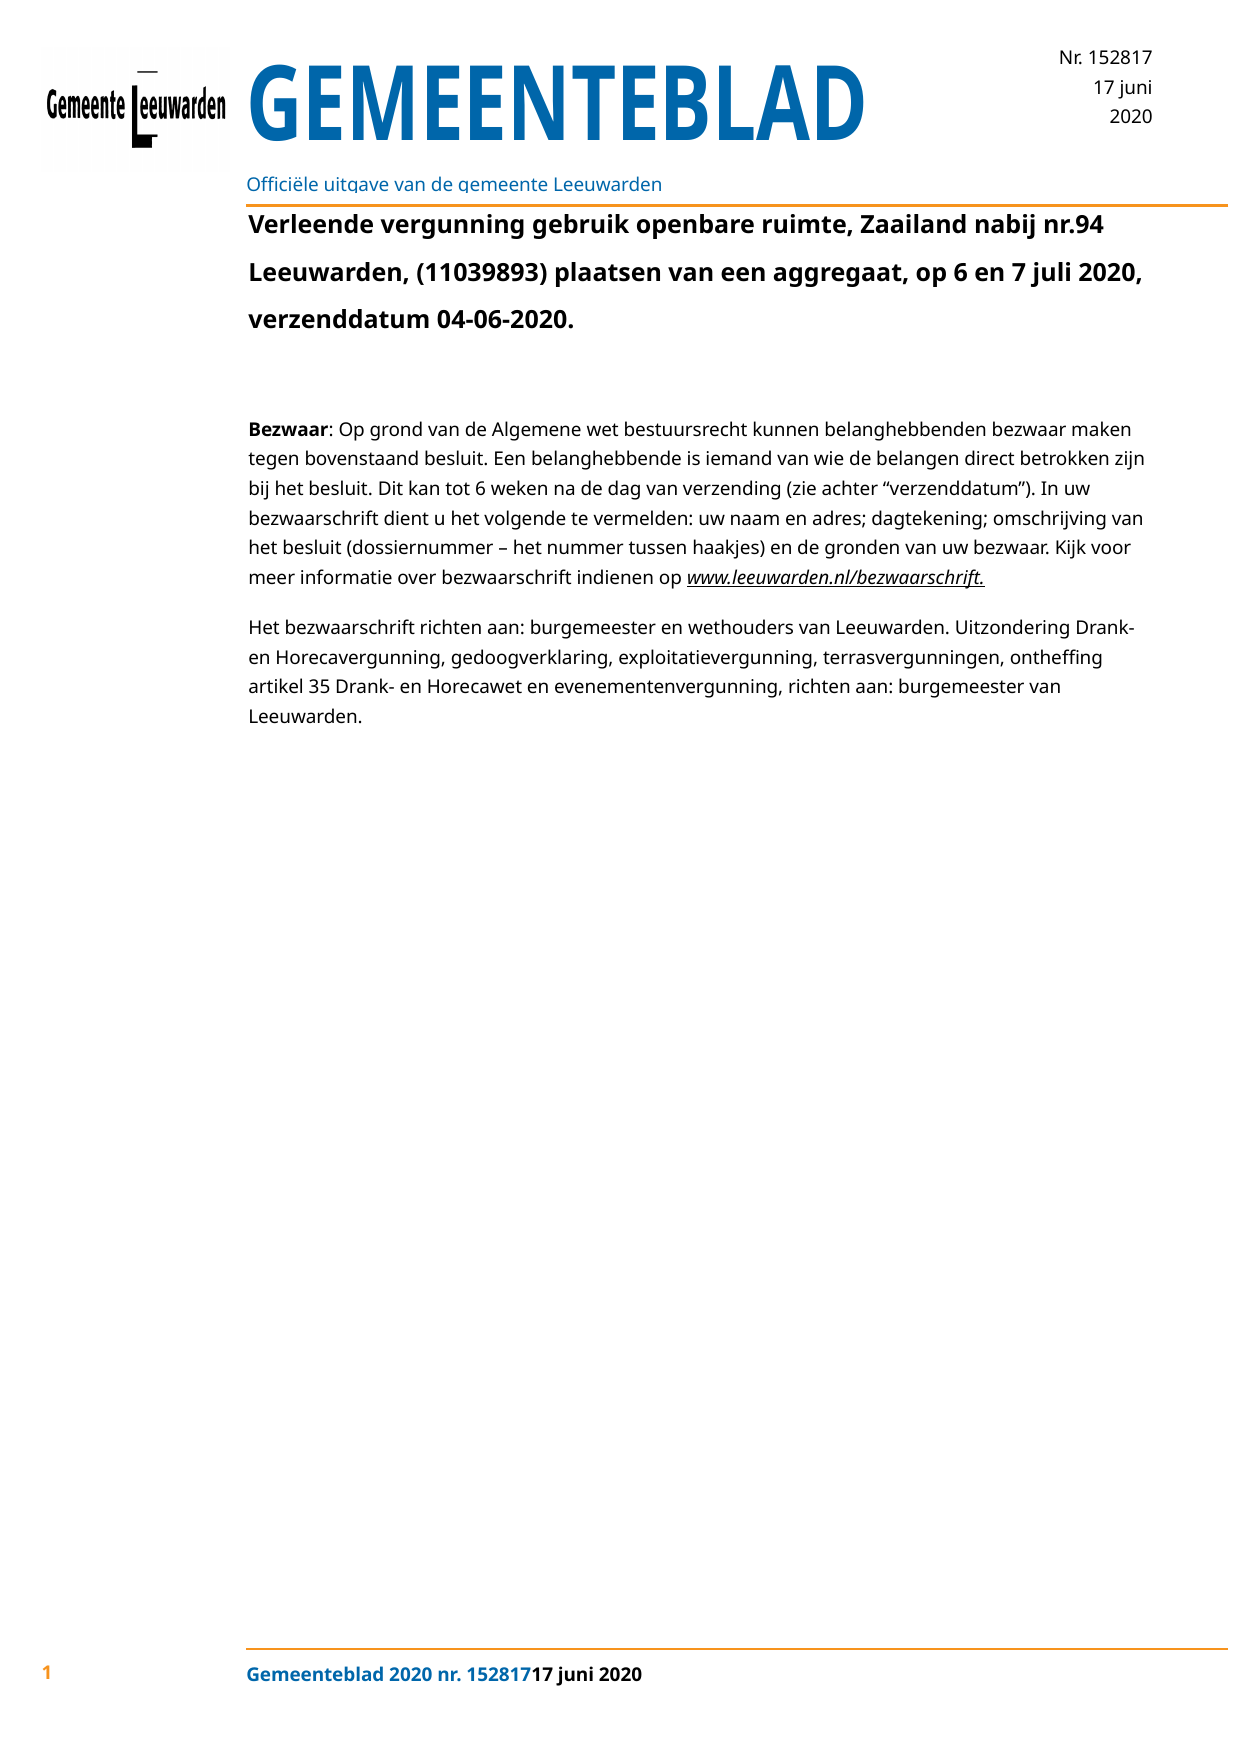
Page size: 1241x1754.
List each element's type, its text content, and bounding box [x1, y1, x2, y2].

text Het bezwaarschrift richten aan: burgemeester en wethouders van Leeuwarden. Uitzondering Drank- en Horecavergunning, gedoogverklaring, exploitatievergunning, terrasvergunningen, ontheffing artikel 35 Drank- en Horecawet en evenementenvergunning, richten aan: burgemeester van Leeuwarden. [248, 614, 1152, 729]
text Bezwaar: Op grond van de Algemene wet bestuursrecht kunnen belanghebbenden bezwaar maken tegen bovenstaand besluit. Een belanghebbende is iemand van wie de belangen direct betrokken zijn bij het besluit. Dit kan tot 6 weken na de dag van verzending (zie achter “verzenddatum”). In uw bezwaarschrift dient u het volgende te vermelden: uw naam en adres; dagtekening; omschrijving van het besluit (dossiernummer – het nummer tussen haakjes) en de gronden van uw bezwaar. Kijk voor meer informatie over bezwaarschrift indienen op www.leeuwarden.nl/bezwaarschrift. [248, 416, 1152, 589]
picture [41, 47, 231, 172]
text Verleende vergunning gebruik openbare ruimte, Zaailand nabij nr.94 Leeuwarden, (11039893) plaatsen van een aggregaat, op 6 en 7 juli 2020, verzenddatum 04-06-2020. [248, 207, 1152, 336]
